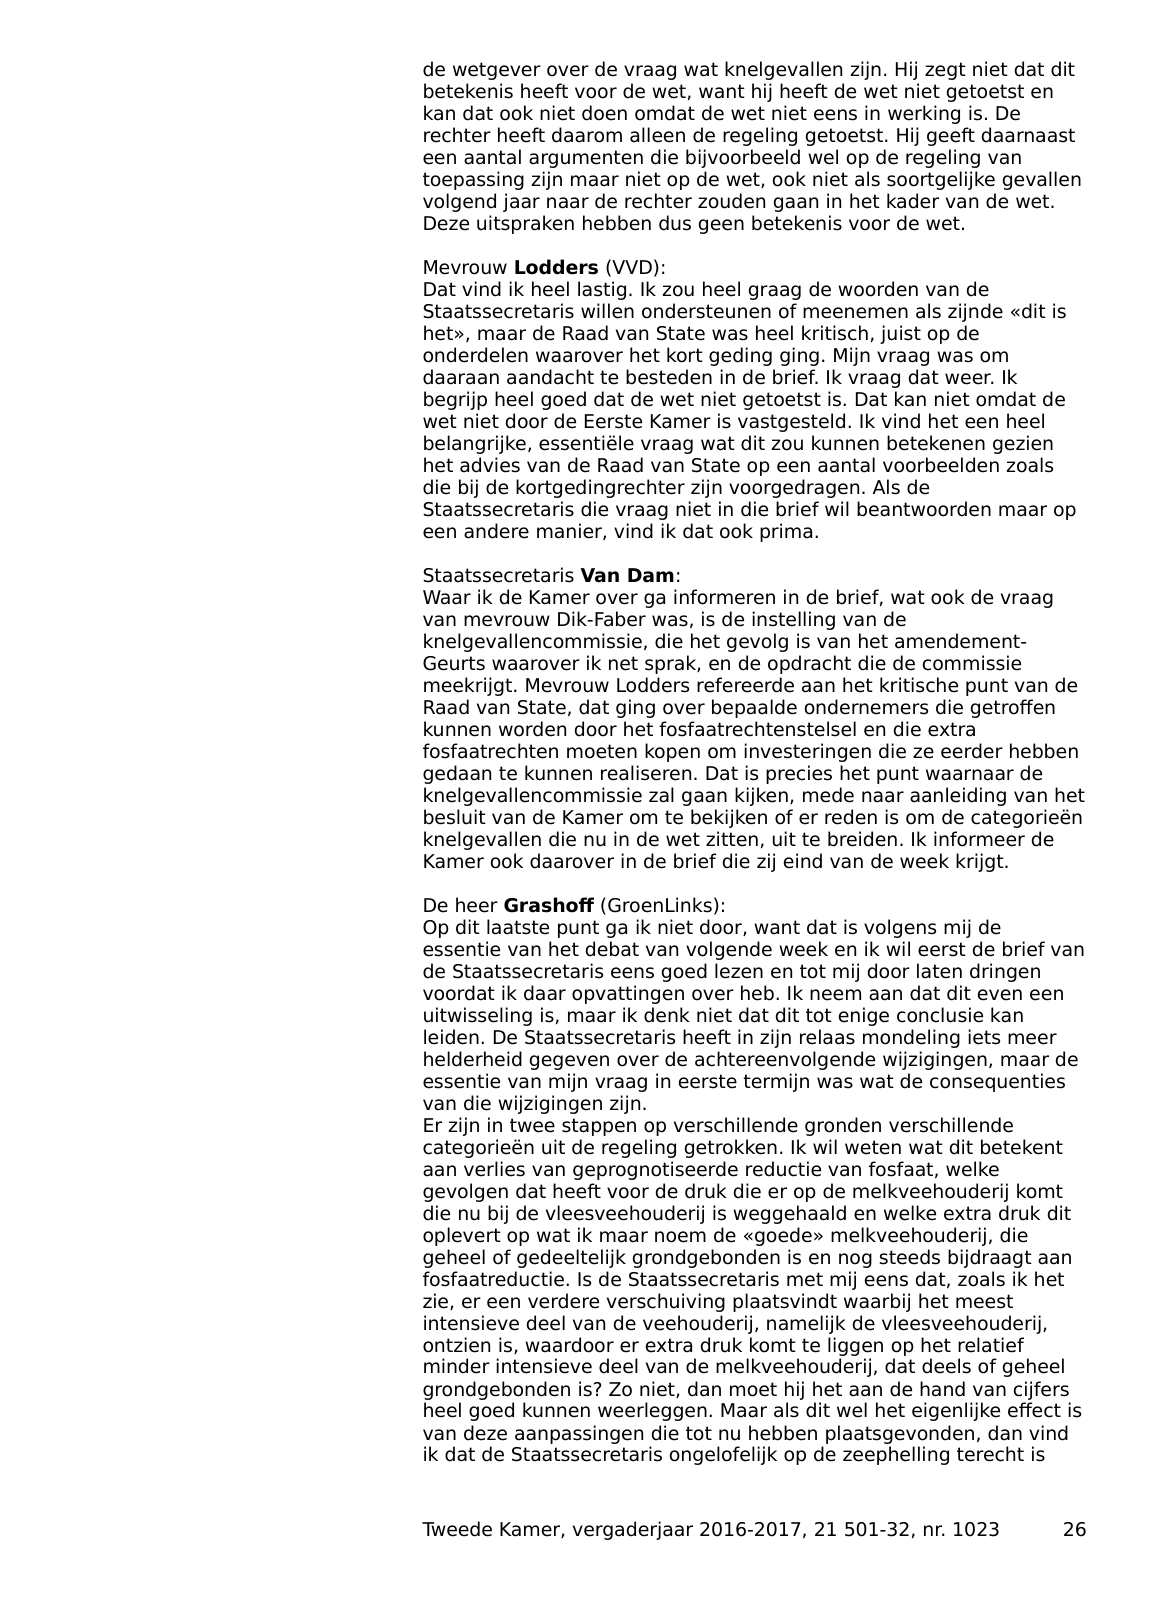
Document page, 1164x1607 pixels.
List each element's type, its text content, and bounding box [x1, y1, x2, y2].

text Er zijn in twee stappen op verschillende gronden verschillende categorieën uit de regeling getrokken. Ik wil weten wat dit betekent aan verlies van geprognotiseerde reductie van fosfaat, welke gevolgen dat heeft voor de druk die er op de melkveehouderij komt die nu bij de vleesveehouderij is weggehaald en welke extra druk dit oplevert op wat ik maar noem de «goede» melkveehouderij, die geheel of gedeeltelijk grondgebonden is en nog steeds bijdraagt aan fosfaatreductie. Is de Staatssecretaris met mij eens dat, zoals ik het zie, er een verdere verschuiving plaatsvindt waarbij het meest intensieve deel van de veehouderij, namelijk de vleesveehouderij, ontzien is, waardoor er extra druk komt te liggen op het relatief minder intensieve deel van de melkveehouderij, dat deels of geheel grondgebonden is? Zo niet, dan moet hij het aan de hand van cijfers heel goed kunnen weerleggen. Maar als dit wel het eigenlijke effect is van deze aanpassingen die tot nu hebben plaatsgevonden, dan vind ik dat de Staatssecretaris ongelofelijk op de zeephelling terecht is [422, 1115, 1087, 1466]
text Mevrouw Lodders (VVD): [422, 257, 1087, 279]
text Op dit laatste punt ga ik niet door, want dat is volgens mij de essentie van het debat van volgende week en ik wil eerst de brief van de Staatssecretaris eens goed lezen en tot mij door laten dringen voordat ik daar opvattingen over heb. Ik neem aan dat dit even een uitwisseling is, maar ik denk niet dat dit tot enige conclusie kan leiden. De Staatssecretaris heeft in zijn relaas mondeling iets meer helderheid gegeven over de achtereenvolgende wijzigingen, maar de essentie van mijn vraag in eerste termijn was wat de consequenties van die wijzigingen zijn. [422, 917, 1087, 1115]
text Dat vind ik heel lastig. Ik zou heel graag de woorden van de Staatssecretaris willen ondersteunen of meenemen als zijnde «dit is het», maar de Raad van State was heel kritisch, juist op de onderdelen waarover het kort geding ging. Mijn vraag was om daaraan aandacht te besteden in de brief. Ik vraag dat weer. Ik begrijp heel goed dat de wet niet getoetst is. Dat kan niet omdat de wet niet door de Eerste Kamer is vastgesteld. Ik vind het een heel belangrijke, essentiële vraag wat dit zou kunnen betekenen gezien het advies van de Raad van State op een aantal voorbeelden zoals die bij de kortgedingrechter zijn voorgedragen. Als de Staatssecretaris die vraag niet in die brief wil beantwoorden maar op een andere manier, vind ik dat ook prima. [422, 279, 1087, 543]
text Staatssecretaris Van Dam: [422, 565, 1087, 587]
text de wetgever over de vraag wat knelgevallen zijn. Hij zegt niet dat dit betekenis heeft voor de wet, want hij heeft de wet niet getoetst en kan dat ook niet doen omdat de wet niet eens in werking is. De rechter heeft daarom alleen de regeling getoetst. Hij geeft daarnaast een aantal argumenten die bijvoorbeeld wel op de regeling van toepassing zijn maar niet op de wet, ook niet als soortgelijke gevallen volgend jaar naar de rechter zouden gaan in het kader van de wet. Deze uitspraken hebben dus geen betekenis voor de wet. [422, 59, 1087, 235]
text De heer Grashoff (GroenLinks): [422, 895, 1087, 917]
text Waar ik de Kamer over ga informeren in de brief, wat ook de vraag van mevrouw Dik-Faber was, is de instelling van de knelgevallencommissie, die het gevolg is van het amendement-Geurts waarover ik net sprak, en de opdracht die de commissie meekrijgt. Mevrouw Lodders refereerde aan het kritische punt van de Raad van State, dat ging over bepaalde ondernemers die getroffen kunnen worden door het fosfaatrechtenstelsel en die extra fosfaatrechten moeten kopen om investeringen die ze eerder hebben gedaan te kunnen realiseren. Dat is precies het punt waarnaar de knelgevallencommissie zal gaan kijken, mede naar aanleiding van het besluit van de Kamer om te bekijken of er reden is om de categorieën knelgevallen die nu in de wet zitten, uit te breiden. Ik informeer de Kamer ook daarover in de brief die zij eind van de week krijgt. [422, 587, 1087, 873]
